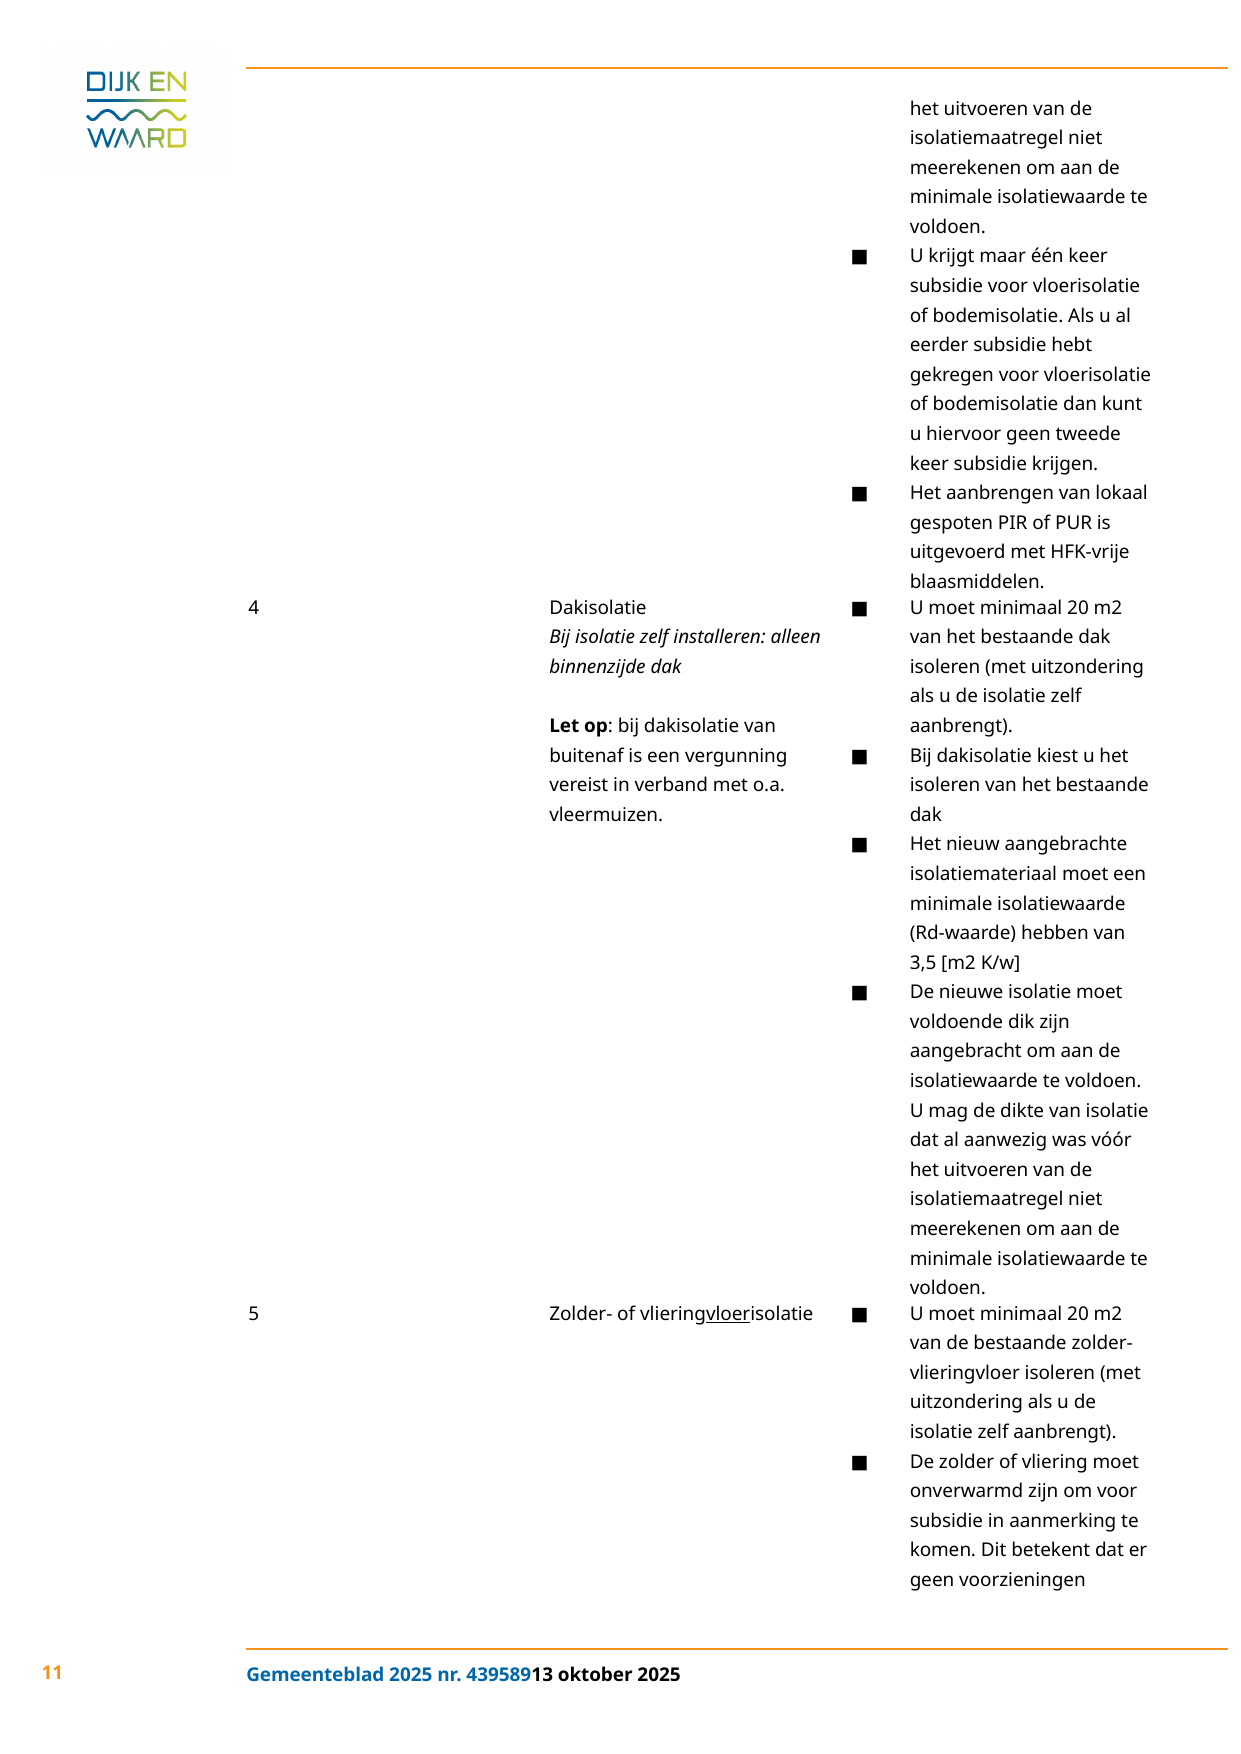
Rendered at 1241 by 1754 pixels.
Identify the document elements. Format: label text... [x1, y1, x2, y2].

table_cell het uitvoeren van de isolatiemaatregel niet meerekenen om aan de minimale isolatiewaarde te voldoen. U krijgt maar één keer subsidie voor vloerisolatie of bodemisolatie. Als u al eerder subsidie hebt gekregen voor vloerisolatie of bodemisolatie dan kunt u hiervoor geen tweede keer subsidie krijgen. Het aanbrengen van lokaal gespoten PIR of PUR is uitgevoerd met HFK-vrije blaasmiddelen. [850, 95, 1152, 594]
table_cell U moet minimaal 20 m2 van het bestaande dak isoleren (met uitzondering als u de isolatie zelf aanbrengt). Bij dakisolatie kiest u het isoleren van het bestaande dak Het nieuw aangebrachte isolatiemateriaal moet een minimale isolatiewaarde (Rd-waarde) hebben van 3,5 [m2 K/w] De nieuwe isolatie moet voldoende dik zijn aangebracht om aan de isolatiewaarde te voldoen. U mag de dikte van isolatie dat al aanwezig was vóór het uitvoeren van de isolatiemaatregel niet meerekenen om aan de minimale isolatiewaarde te voldoen. [850, 594, 1152, 1300]
table_cell Dakisolatie Bij isolatie zelf installeren: alleen binnenzijde dak Let op: bij dakisolatie van buitenaf is een vergunning vereist in verband met o.a. vleermuizen. [549, 594, 850, 1300]
table_cell 4 [248, 594, 549, 1300]
table_cell [248, 95, 549, 594]
picture [41, 47, 231, 172]
table_cell Zolder- of vlieringvloerisolatie [549, 1300, 850, 1592]
table_cell [549, 95, 850, 594]
table_cell U moet minimaal 20 m2 van de bestaande zolder- vlieringvloer isoleren (met uitzondering als u de isolatie zelf aanbrengt). De zolder of vliering moet onverwarmd zijn om voor subsidie in aanmerking te komen. Dit betekent dat er geen voorzieningen [850, 1300, 1152, 1592]
table_cell 5 [248, 1300, 549, 1592]
